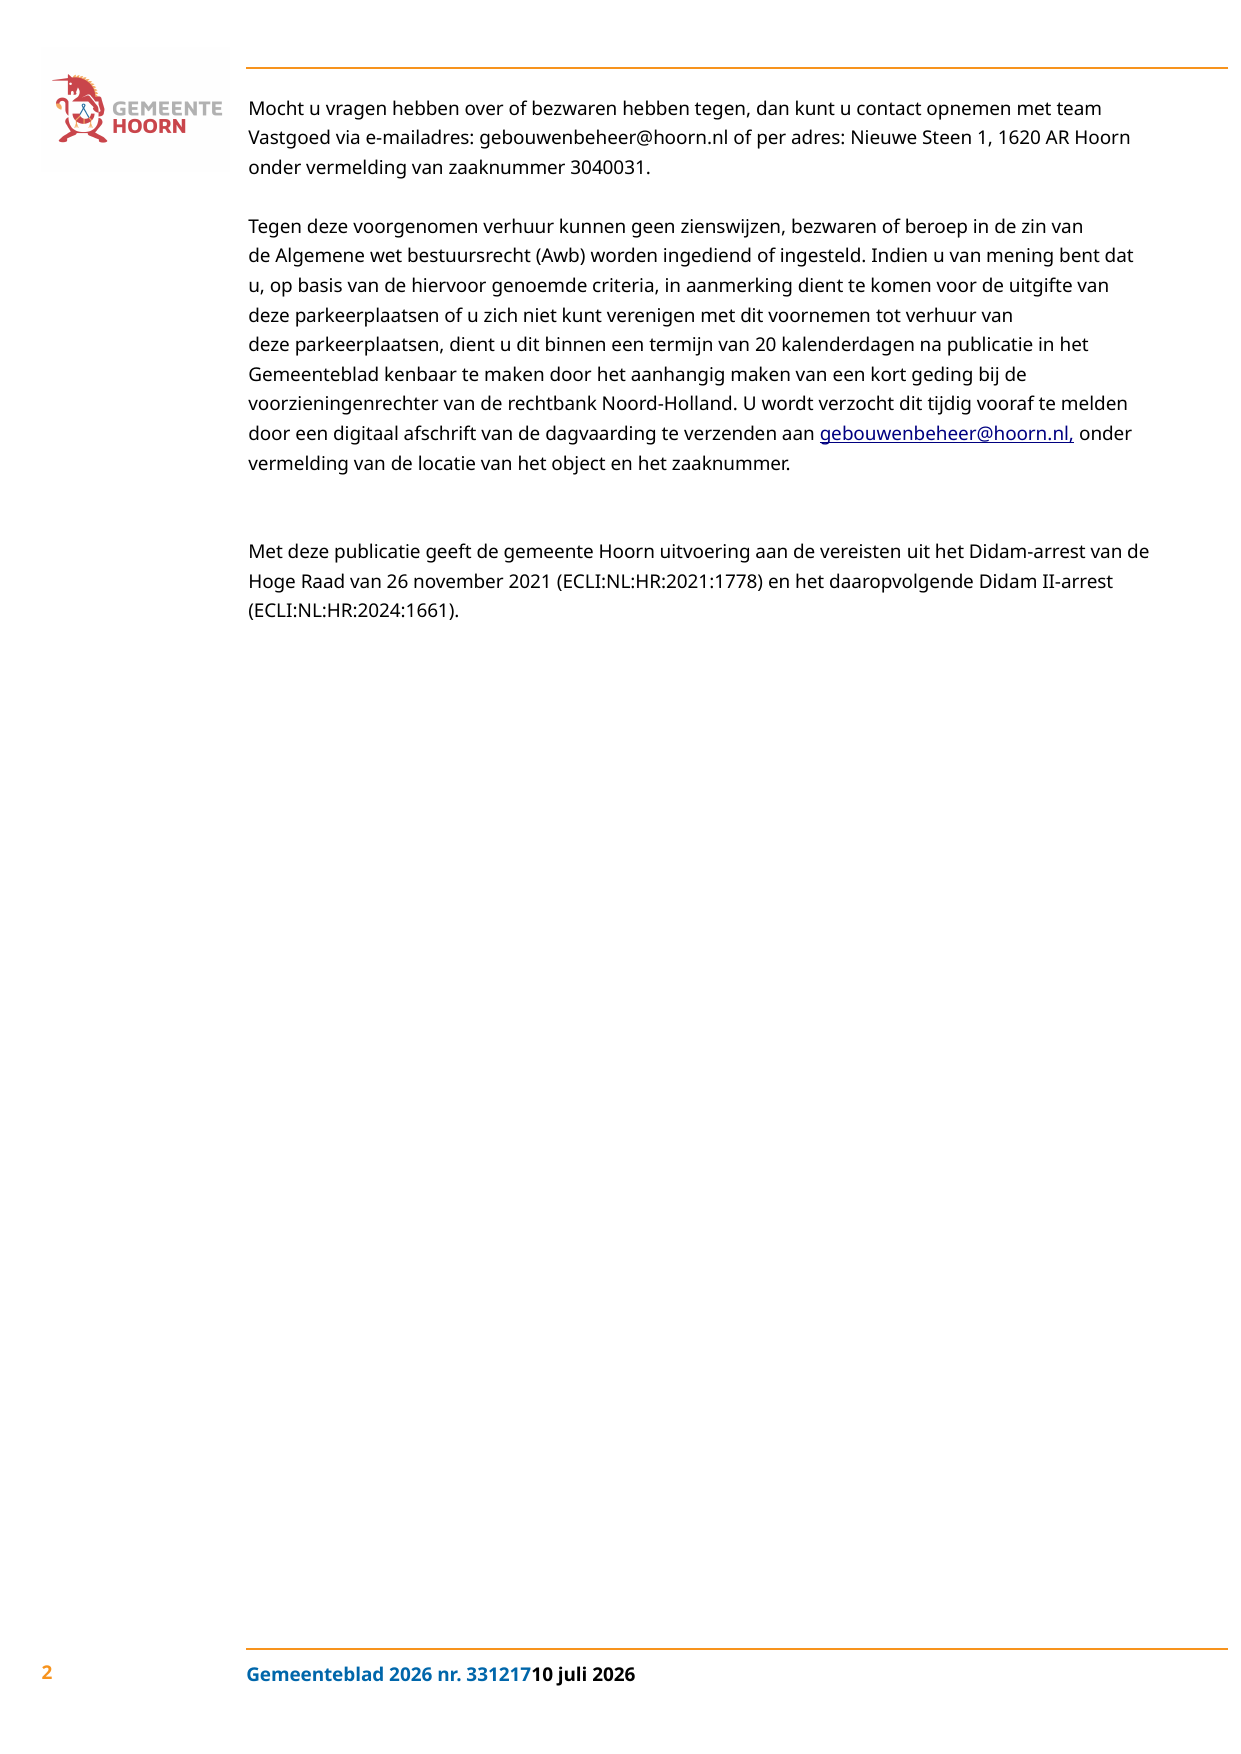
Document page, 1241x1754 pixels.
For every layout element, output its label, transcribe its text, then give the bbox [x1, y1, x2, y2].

text Tegen deze voorgenomen verhuur kunnen geen zienswijzen, bezwaren of beroep in de zin van de Algemene wet bestuursrecht (Awb) worden ingediend of ingesteld. Indien u van mening bent dat u, op basis van de hiervoor genoemde criteria, in aanmerking dient te komen voor de uitgifte van deze parkeerplaatsen of u zich niet kunt verenigen met dit voornemen tot verhuur van deze parkeerplaatsen, dient u dit binnen een termijn van 20 kalenderdagen na publicatie in het Gemeenteblad kenbaar te maken door het aanhangig maken van een kort geding bij de voorzieningenrechter van de rechtbank Noord-Holland. U wordt verzocht dit tijdig vooraf te melden door een digitaal afschrift van de dagvaarding te verzenden aan gebouwenbeheer@hoorn.nl, onder vermelding van de locatie van het object en het zaaknummer. [248, 213, 1152, 476]
text Met deze publicatie geeft de gemeente Hoorn uitvoering aan de vereisten uit het Didam-arrest van de Hoge Raad van 26 november 2021 (ECLI:NL:HR:2021:1778) en het daaropvolgende Didam II-arrest (ECLI:NL:HR:2024:1661). [248, 538, 1152, 623]
text Mocht u vragen hebben over of bezwaren hebben tegen, dan kunt u contact opnemen met team Vastgoed via e-mailadres: gebouwenbeheer@hoorn.nl of per adres: Nieuwe Steen 1, 1620 AR Hoorn onder vermelding van zaaknummer 3040031. [248, 95, 1152, 180]
picture [41, 47, 231, 172]
